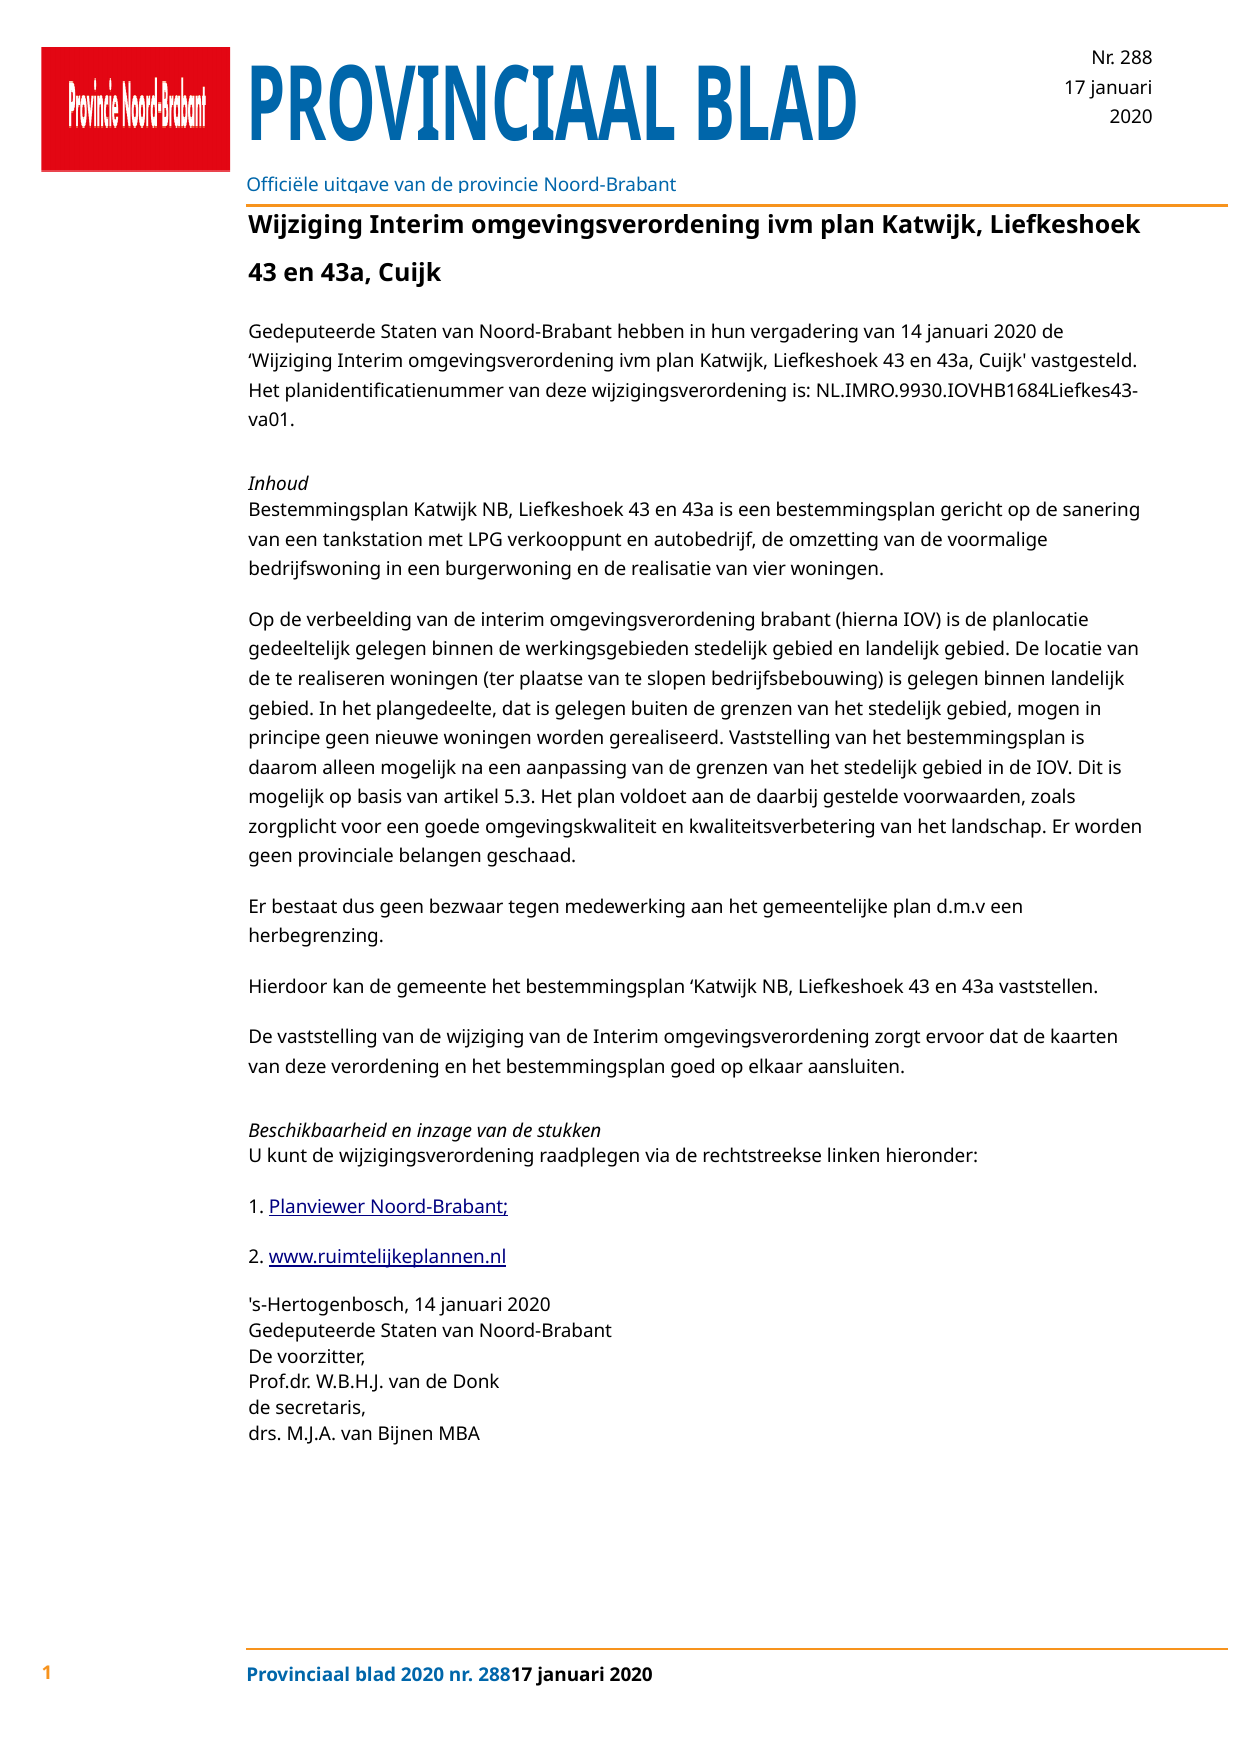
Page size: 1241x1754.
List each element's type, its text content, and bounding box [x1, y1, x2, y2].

text Beschikbaarheid en inzage van de stukken [248, 1117, 1152, 1143]
text U kunt de wijzigingsverordening raadplegen via de rechtstreekse linken hieronder: [248, 1143, 1152, 1168]
text Wijziging Interim omgevingsverordening ivm plan Katwijk, Liefkeshoek 43 en 43a, Cuijk [248, 207, 1152, 288]
text Gedeputeerde Staten van Noord-Brabant hebben in hun vergadering van 14 januari 2020 de ‘Wijziging Interim omgevingsverordening ivm plan Katwijk, Liefkeshoek 43 en 43a, Cuijk' vastgesteld. Het planidentificatienummer van deze wijzigingsverordening is: NL.IMRO.9930.IOVHB1684Liefkes43-va01. [248, 318, 1152, 432]
text 1. Planviewer Noord-Brabant; [248, 1193, 1152, 1219]
text 2. www.ruimtelijkeplannen.nl [248, 1243, 1152, 1269]
text Op de verbeelding van de interim omgevingsverordening brabant (hierna IOV) is de planlocatie gedeeltelijk gelegen binnen de werkingsgebieden stedelijk gebied en landelijk gebied. De locatie van de te realiseren woningen (ter plaatse van te slopen bedrijfsbebouwing) is gelegen binnen landelijk gebied. In het plangedeelte, dat is gelegen buiten de grenzen van het stedelijk gebied, mogen in principe geen nieuwe woningen worden gerealiseerd. Vaststelling van het bestemmingsplan is daarom alleen mogelijk na een aanpassing van de grenzen van het stedelijk gebied in de IOV. Dit is mogelijk op basis van artikel 5.3. Het plan voldoet aan de daarbij gestelde voorwaarden, zoals zorgplicht voor een goede omgevingskwaliteit en kwaliteitsverbetering van het landschap. Er worden geen provinciale belangen geschaad. [248, 606, 1152, 868]
text Hierdoor kan de gemeente het bestemmingsplan ‘Katwijk NB, Liefkeshoek 43 en 43a vaststellen. [248, 973, 1152, 999]
text de secretaris, [248, 1394, 1152, 1420]
picture [41, 47, 231, 172]
text Gedeputeerde Staten van Noord-Brabant [248, 1317, 1152, 1343]
text Er bestaat dus geen bezwaar tegen medewerking aan het gemeentelijke plan d.m.v een herbegrenzing. [248, 893, 1152, 948]
text Bestemmingsplan Katwijk NB, Liefkeshoek 43 en 43a is een bestemmingsplan gericht op de sanering van een tankstation met LPG verkooppunt en autobedrijf, de omzetting van de voormalige bedrijfswoning in een burgerwoning en de realisatie van vier woningen. [248, 496, 1152, 581]
text Inhoud [248, 471, 1152, 496]
text De voorzitter, [248, 1343, 1152, 1368]
text drs. M.J.A. van Bijnen MBA [248, 1420, 1152, 1446]
text 's-Hertogenbosch, 14 januari 2020 [248, 1291, 1152, 1317]
text De vaststelling van de wijziging van de Interim omgevingsverordening zorgt ervoor dat de kaarten van deze verordening en het bestemmingsplan goed op elkaar aansluiten. [248, 1023, 1152, 1079]
text Prof.dr. W.B.H.J. van de Donk [248, 1368, 1152, 1394]
